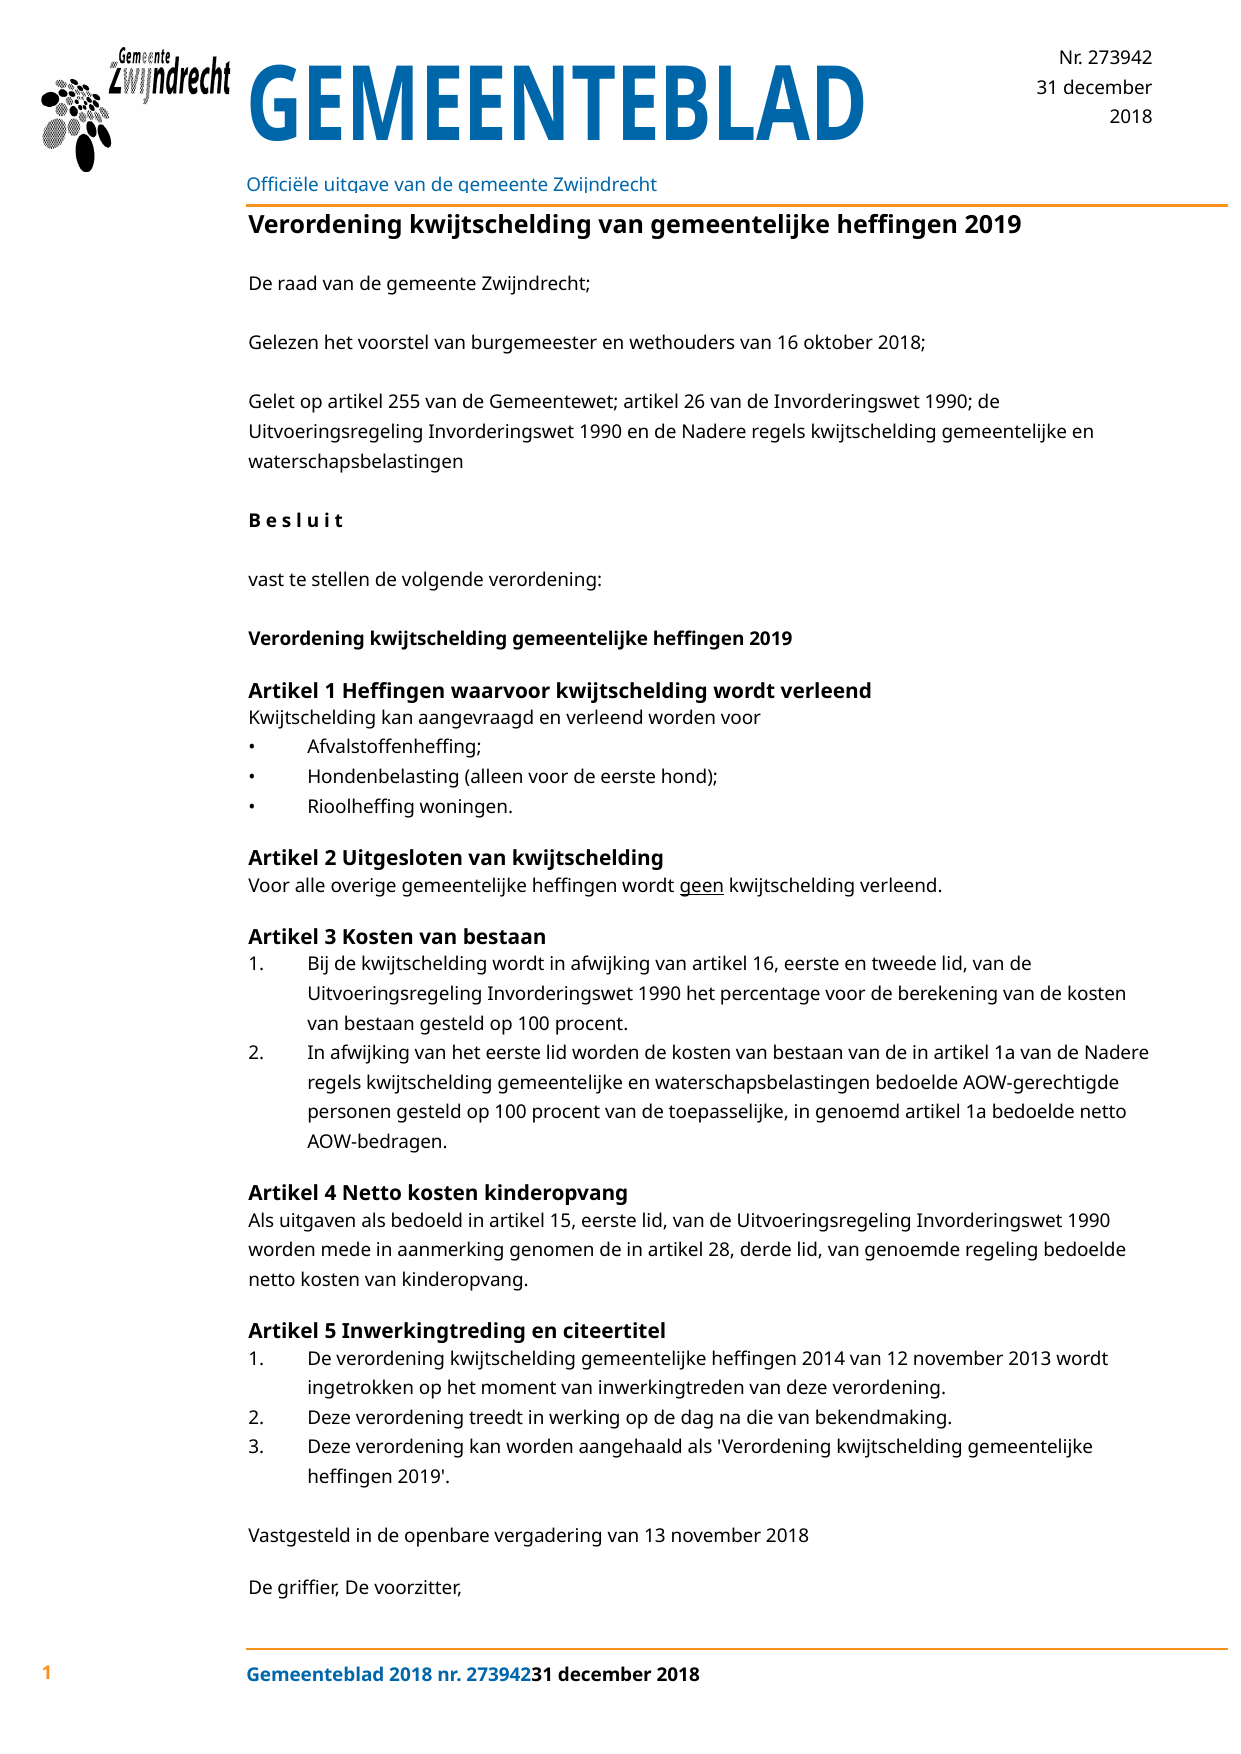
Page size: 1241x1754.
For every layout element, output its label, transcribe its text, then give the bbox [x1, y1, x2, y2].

text Verordening kwijtschelding gemeentelijke heffingen 2019 [248, 625, 1152, 651]
list Deze verordening treedt in werking op de dag na die van bekendmaking. [248, 1404, 1152, 1430]
text Verordening kwijtschelding van gemeentelijke heffingen 2019 [248, 207, 1152, 241]
text De raad van de gemeente Zwijndrecht; [248, 270, 1152, 296]
text Gelezen het voorstel van burgemeester en wethouders van 16 oktober 2018; [248, 329, 1152, 355]
list Rioolheffing woningen. [248, 793, 1152, 819]
text Voor alle overige gemeentelijke heffingen wordt geen kwijtschelding verleend. [248, 872, 1152, 897]
list In afwijking van het eerste lid worden de kosten van bestaan van de in artikel 1a van de Nadere regels kwijtschelding gemeentelijke en waterschapsbelastingen bedoelde AOW-gerechtigde personen gesteld op 100 procent van de toepasselijke, in genoemd artikel 1a bedoelde netto AOW-bedragen. [248, 1039, 1152, 1154]
text Vastgesteld in de openbare vergadering van 13 november 2018 [248, 1522, 1152, 1548]
text Artikel 5 Inwerkingtreding en citeertitel [248, 1317, 1152, 1345]
text vast te stellen de volgende verordening: [248, 566, 1152, 592]
text Als uitgaven als bedoeld in artikel 15, eerste lid, van de Uitvoeringsregeling Invorderingswet 1990 worden mede in aanmerking genomen de in artikel 28, derde lid, van genoemde regeling bedoelde netto kosten van kinderopvang. [248, 1207, 1152, 1292]
picture [41, 47, 231, 172]
text Artikel 4 Netto kosten kinderopvang [248, 1178, 1152, 1207]
text B e s l u i t [248, 507, 1152, 533]
list Afvalstoffenheffing; [248, 734, 1152, 759]
list Hondenbelasting (alleen voor de eerste hond); [248, 763, 1152, 789]
text Artikel 2 Uitgesloten van kwijtschelding [248, 843, 1152, 872]
text De griffier, De voorzitter, [248, 1574, 1152, 1600]
text Artikel 1 Heffingen waarvoor kwijtschelding wordt verleend [248, 676, 1152, 704]
list Deze verordening kan worden aangehaald als 'Verordening kwijtschelding gemeentelijke heffingen 2019'. [248, 1434, 1152, 1489]
list Bij de kwijtschelding wordt in afwijking van artikel 16, eerste en tweede lid, van de Uitvoeringsregeling Invorderingswet 1990 het percentage voor de berekening van de kosten van bestaan gesteld op 100 procent. [248, 951, 1152, 1036]
text Kwijtschelding kan aangevraagd en verleend worden voor [248, 704, 1152, 730]
list De verordening kwijtschelding gemeentelijke heffingen 2014 van 12 november 2013 wordt ingetrokken op het moment van inwerkingtreden van deze verordening. [248, 1345, 1152, 1400]
text Gelet op artikel 255 van de Gemeentewet; artikel 26 van de Invorderingswet 1990; de Uitvoeringsregeling Invorderingswet 1990 en de Nadere regels kwijtschelding gemeentelijke en waterschapsbelastingen [248, 389, 1152, 473]
text Artikel 3 Kosten van bestaan [248, 922, 1152, 951]
